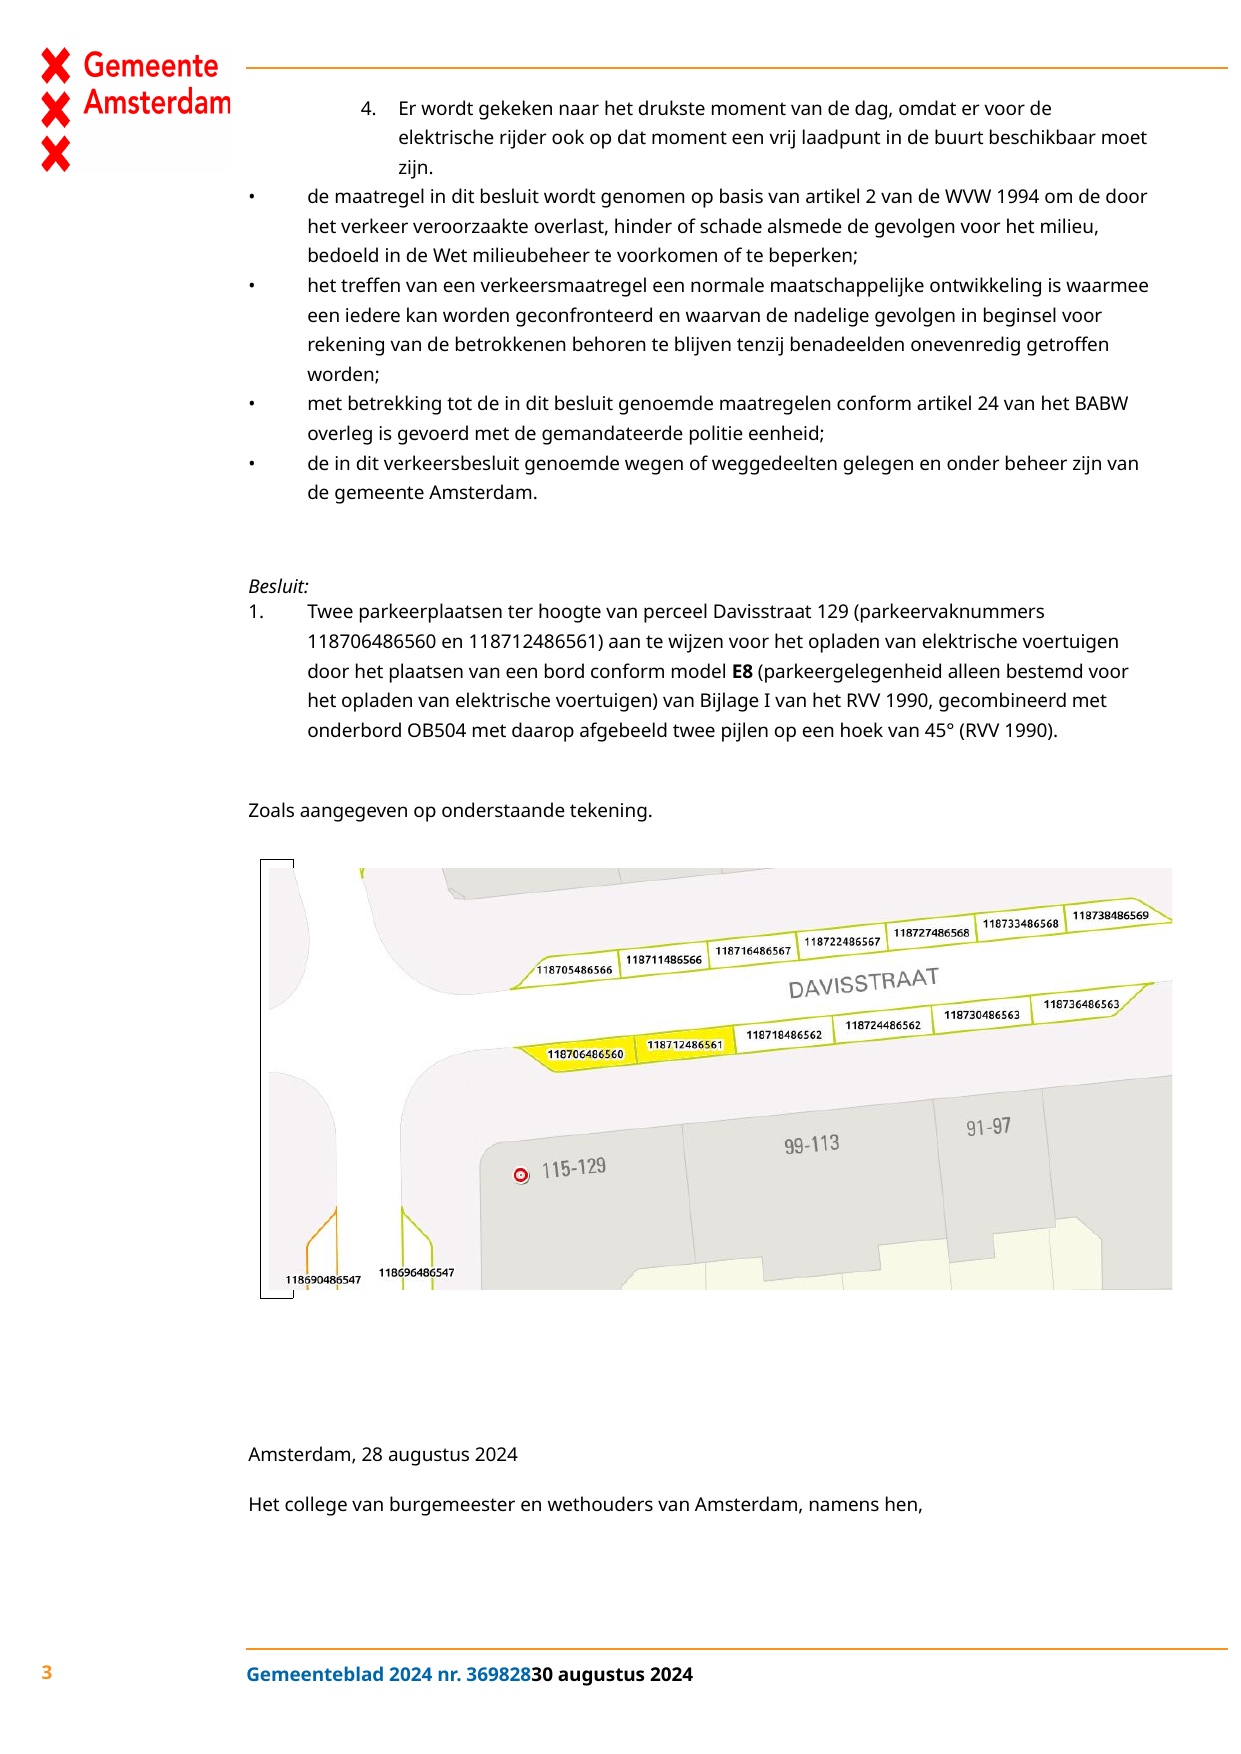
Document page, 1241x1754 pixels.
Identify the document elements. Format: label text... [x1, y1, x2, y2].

list de in dit verkeersbesluit genoemde wegen of weggedeelten gelegen en onder beheer zijn van de gemeente Amsterdam. [248, 450, 1152, 505]
picture [41, 47, 231, 172]
list de maatregel in dit besluit wordt genomen op basis van artikel 2 van de WVW 1994 om de door het verkeer veroorzaakte overlast, hinder of schade alsmede de gevolgen voor het milieu, bedoeld in de Wet milieubeheer te voorkomen of te beperken; [248, 183, 1152, 268]
list Twee parkeerplaatsen ter hoogte van perceel Davisstraat 129 (parkeervaknummers 118706486560 en 118712486561) aan te wijzen voor het opladen van elektrische voertuigen door het plaatsen van een bord conform model E8 (parkeergelegenheid alleen bestemd voor het opladen van elektrische voertuigen) van Bijlage I van het RVV 1990, gecombineerd met onderbord OB504 met daarop afgebeeld twee pijlen op een hoek van 45° (RVV 1990). [248, 599, 1152, 743]
text Zoals aangegeven op onderstaande tekening. [248, 797, 1152, 823]
picture [268, 868, 1173, 1290]
list het treffen van een verkeersmaatregel een normale maatschappelijke ontwikkeling is waarmee een iedere kan worden geconfronteerd en waarvan de nadelige gevolgen in beginsel voor rekening van de betrokkenen behoren te blijven tenzij benadeelden onevenredig getroffen worden; [248, 272, 1152, 387]
text Het college van burgemeester en wethouders van Amsterdam, namens hen, [248, 1492, 1152, 1517]
text Besluit: [248, 573, 1152, 599]
text Amsterdam, 28 augustus 2024 [248, 1441, 1152, 1467]
list Er wordt gekeken naar het drukste moment van de dag, omdat er voor de elektrische rijder ook op dat moment een vrij laadpunt in de buurt beschikbaar moet zijn. [361, 95, 1152, 180]
list met betrekking tot de in dit besluit genoemde maatregelen conform artikel 24 van het BABW overleg is gevoerd met de gemandateerde politie eenheid; [248, 391, 1152, 446]
